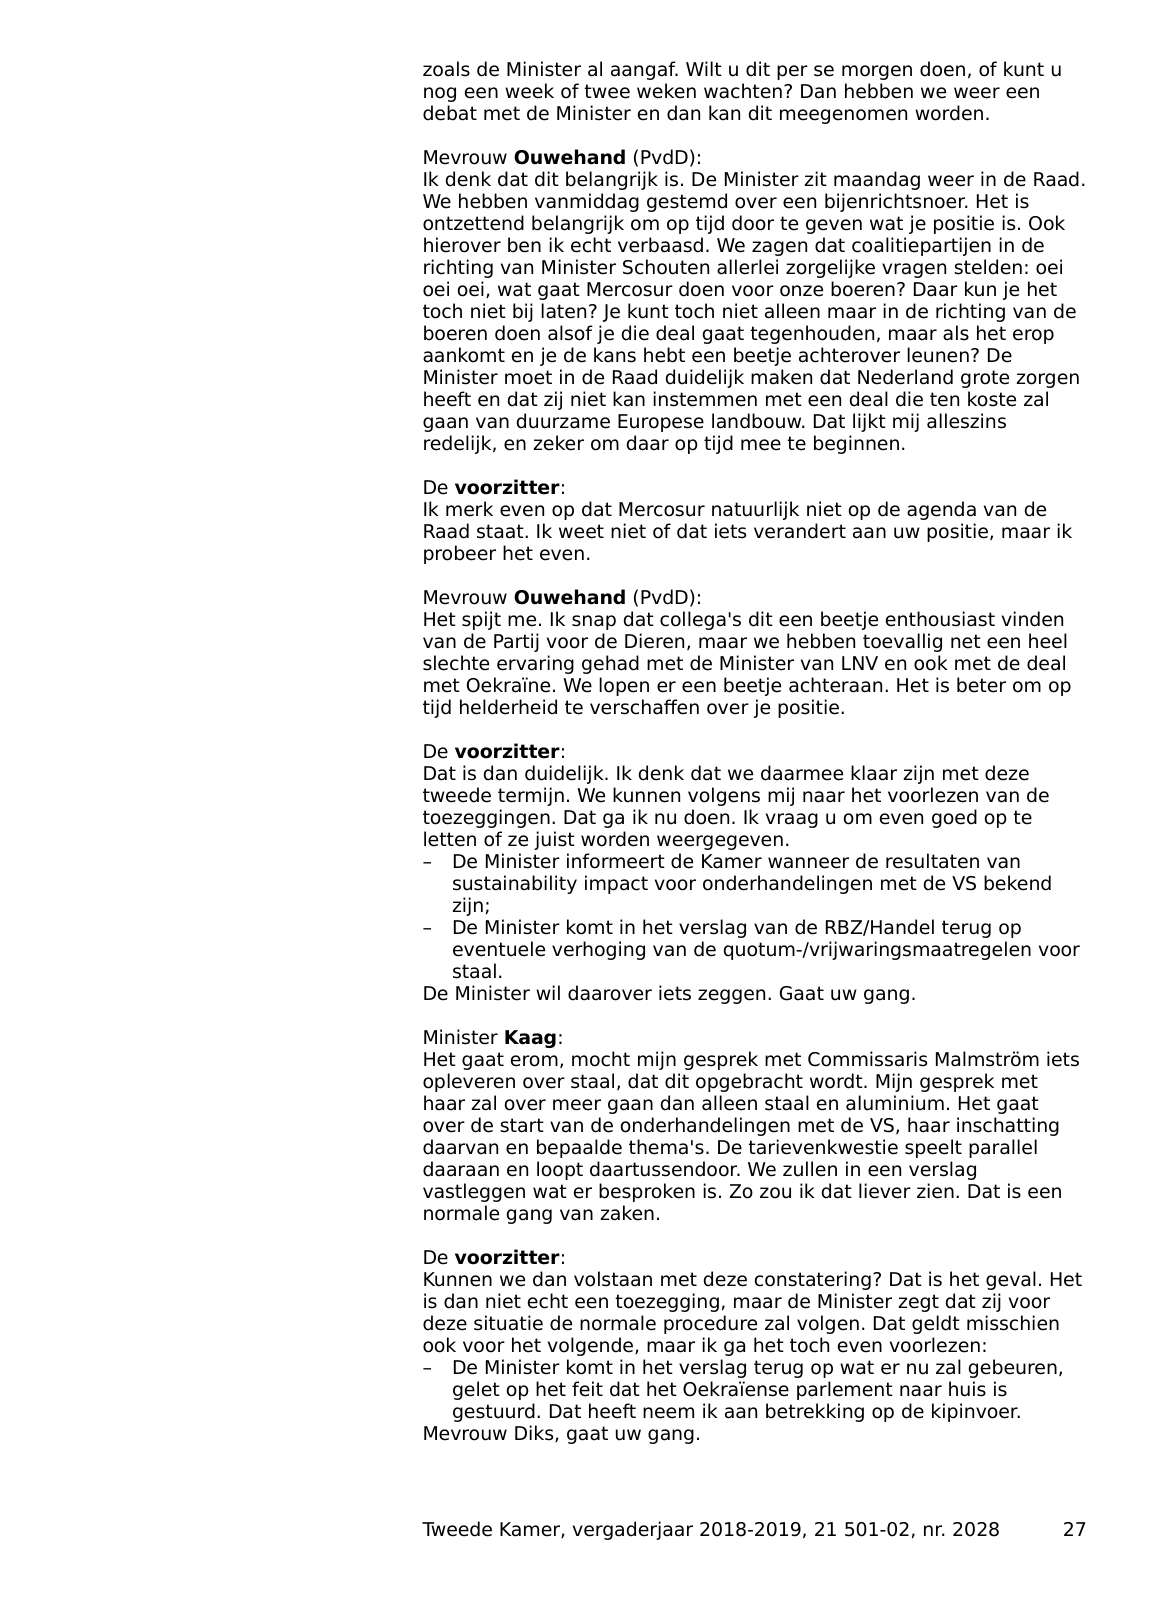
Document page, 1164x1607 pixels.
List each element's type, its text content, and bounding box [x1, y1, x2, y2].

text – De Minister informeert de Kamer wanneer de resultaten van sustainability impact voor onderhandelingen met de VS bekend zijn; [422, 851, 1087, 917]
text Kunnen we dan volstaan met deze constatering? Dat is het geval. Het is dan niet echt een toezegging, maar de Minister zegt dat zij voor deze situatie de normale procedure zal volgen. Dat geldt misschien ook voor het volgende, maar ik ga het toch even voorlezen: [422, 1269, 1087, 1357]
text Mevrouw Ouwehand (PvdD): [422, 147, 1087, 169]
text De voorzitter: [422, 1247, 1087, 1269]
text De Minister wil daarover iets zeggen. Gaat uw gang. [422, 983, 1087, 1005]
text Ik merk even op dat Mercosur natuurlijk niet op de agenda van de Raad staat. Ik weet niet of dat iets verandert aan uw positie, maar ik probeer het even. [422, 499, 1087, 565]
text Het spijt me. Ik snap dat collega's dit een beetje enthousiast vinden van de Partij voor de Dieren, maar we hebben toevallig net een heel slechte ervaring gehad met de Minister van LNV en ook met de deal met Oekraïne. We lopen er een beetje achteraan. Het is beter om op tijd helderheid te verschaffen over je positie. [422, 609, 1087, 719]
text De voorzitter: [422, 477, 1087, 499]
text zoals de Minister al aangaf. Wilt u dit per se morgen doen, of kunt u nog een week of twee weken wachten? Dan hebben we weer een debat met de Minister en dan kan dit meegenomen worden. [422, 59, 1087, 125]
text Ik denk dat dit belangrijk is. De Minister zit maandag weer in de Raad. We hebben vanmiddag gestemd over een bijenrichtsnoer. Het is ontzettend belangrijk om op tijd door te geven wat je positie is. Ook hierover ben ik echt verbaasd. We zagen dat coalitiepartijen in de richting van Minister Schouten allerlei zorgelijke vragen stelden: oei oei oei, wat gaat Mercosur doen voor onze boeren? Daar kun je het toch niet bij laten? Je kunt toch niet alleen maar in de richting van de boeren doen alsof je die deal gaat tegenhouden, maar als het erop aankomt en je de kans hebt een beetje achterover leunen? De Minister moet in de Raad duidelijk maken dat Nederland grote zorgen heeft en dat zij niet kan instemmen met een deal die ten koste zal gaan van duurzame Europese landbouw. Dat lijkt mij alleszins redelijk, en zeker om daar op tijd mee te beginnen. [422, 169, 1087, 455]
text Mevrouw Diks, gaat uw gang. [422, 1423, 1087, 1445]
text Het gaat erom, mocht mijn gesprek met Commissaris Malmström iets opleveren over staal, dat dit opgebracht wordt. Mijn gesprek met haar zal over meer gaan dan alleen staal en aluminium. Het gaat over de start van de onderhandelingen met de VS, haar inschatting daarvan en bepaalde thema's. De tarievenkwestie speelt parallel daaraan en loopt daartussendoor. We zullen in een verslag vastleggen wat er besproken is. Zo zou ik dat liever zien. Dat is een normale gang van zaken. [422, 1049, 1087, 1225]
text – De Minister komt in het verslag van de RBZ/Handel terug op eventuele verhoging van de quotum-/vrijwaringsmaatregelen voor staal. [422, 917, 1087, 983]
text Minister Kaag: [422, 1027, 1087, 1049]
text Mevrouw Ouwehand (PvdD): [422, 587, 1087, 609]
text De voorzitter: [422, 741, 1087, 763]
text Dat is dan duidelijk. Ik denk dat we daarmee klaar zijn met deze tweede termijn. We kunnen volgens mij naar het voorlezen van de toezeggingen. Dat ga ik nu doen. Ik vraag u om even goed op te letten of ze juist worden weergegeven. [422, 763, 1087, 851]
text – De Minister komt in het verslag terug op wat er nu zal gebeuren, gelet op het feit dat het Oekraïense parlement naar huis is gestuurd. Dat heeft neem ik aan betrekking op de kipinvoer. [422, 1357, 1087, 1423]
